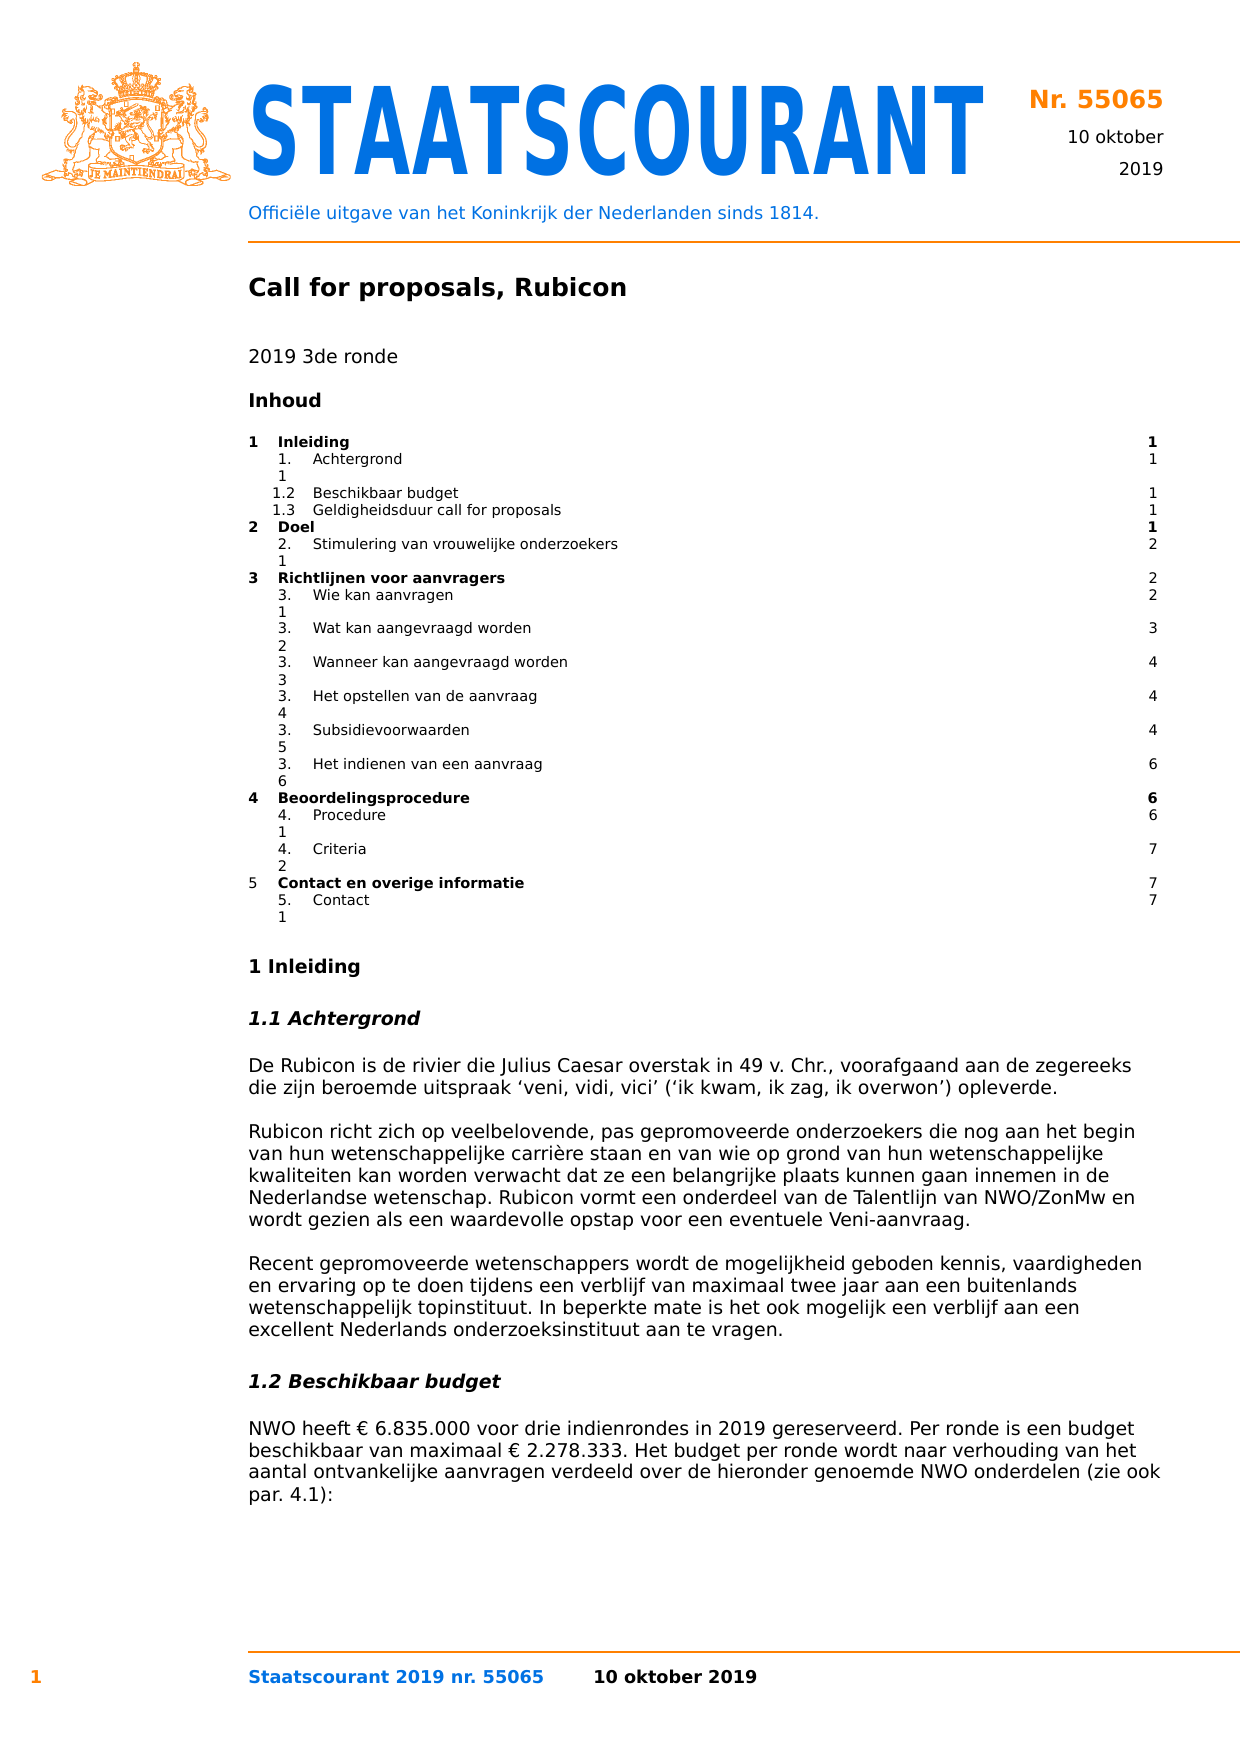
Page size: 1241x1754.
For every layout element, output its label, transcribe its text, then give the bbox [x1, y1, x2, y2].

table_cell 1 [1140, 519, 1163, 536]
text NWO heeft € 6.835.000 voor drie indienrondes in 2019 gereserveerd. Per ronde is een budget beschikbaar van maximaal € 2.278.333. Het budget per ronde wordt naar verhouding van het aantal ontvankelijke aanvragen verdeeld over de hieronder genoemde NWO onderdelen (zie ook par. 4.1): [248, 1417, 1163, 1505]
table_header [25, 62, 248, 241]
table_header Nr. 55065 [998, 62, 1240, 121]
table_cell 6 [1140, 756, 1163, 790]
table_cell [248, 892, 272, 926]
table_cell 3.5 [272, 722, 307, 756]
subtitle 1.1 Achtergrond [248, 1008, 1163, 1030]
table_cell Het opstellen van de aanvraag [307, 688, 1139, 722]
table_cell Subsidievoorwaarden [307, 722, 1139, 756]
table_header 1 [248, 434, 272, 451]
table_cell [248, 756, 272, 790]
table_cell Richtlijnen voor aanvragers [272, 570, 1139, 586]
table_cell 4 [1140, 654, 1163, 688]
table_cell 1 [1140, 485, 1163, 502]
table_cell 3.2 [272, 620, 307, 654]
table_cell Beoordelingsprocedure [272, 790, 1139, 807]
table_cell [248, 620, 272, 654]
subtitle 1.2 Beschikbaar budget [248, 1371, 1163, 1392]
table_cell 1 [1140, 451, 1163, 484]
text Recent gepromoveerde wetenschappers wordt de mogelijkheid geboden kennis, vaardigheden en ervaring op te doen tijdens een verblijf van maximaal twee jaar aan een buitenlands wetenschappelijk topinstituut. In beperkte mate is het ook mogelijk een verblijf aan een excellent Nederlands onderzoeksinstituut aan te vragen. [248, 1253, 1163, 1341]
table_cell 5.1 [272, 892, 307, 926]
table_cell 2019 [998, 153, 1240, 203]
table_cell Geldigheidsduur call for proposals [307, 502, 1139, 518]
table_cell [248, 451, 272, 518]
table_cell 4.2 [272, 841, 307, 875]
table_cell 2 [248, 519, 272, 536]
table_cell 3.3 [272, 654, 307, 688]
subtitle 1 Inleiding [248, 956, 1163, 978]
table_header STAATSCOURANT [248, 62, 998, 203]
table_cell 7 [1140, 892, 1163, 926]
table_cell 4.1 [272, 807, 307, 841]
table_cell 3 [248, 570, 272, 586]
table_cell 7 [1140, 841, 1163, 875]
table_cell 6 [1140, 807, 1163, 841]
table_cell Contact en overige informatie [272, 875, 1139, 892]
table_cell Beschikbaar budget [307, 485, 1139, 502]
text Inhoud [248, 390, 1163, 412]
table_cell 2 [1140, 586, 1163, 620]
table_cell 4 [1140, 688, 1163, 722]
table_cell Contact [307, 892, 1139, 926]
table_cell 3.4 [272, 688, 307, 722]
subtitle Call for proposals, Rubicon [248, 273, 1163, 302]
table_cell 1.1 [272, 451, 307, 484]
table_cell 4 [248, 790, 272, 807]
table_header 1 [1140, 434, 1163, 451]
table_cell 2 [1140, 570, 1163, 586]
table_cell 1.3 [272, 502, 307, 518]
table_cell 1.2 [272, 485, 307, 502]
table_cell 5 [248, 875, 272, 892]
table_cell 7 [1140, 875, 1163, 892]
table_cell 3 [1140, 620, 1163, 654]
table_cell 4 [1140, 722, 1163, 756]
table_cell [248, 807, 272, 841]
table_cell [248, 688, 272, 722]
table_cell Stimulering van vrouwelijke onderzoekers [307, 536, 1139, 569]
table_cell Het indienen van een aanvraag [307, 756, 1139, 790]
table_cell [248, 586, 272, 620]
table_cell Wanneer kan aangevraagd worden [307, 654, 1139, 688]
table_cell 2.1 [272, 536, 307, 569]
picture [41, 62, 231, 186]
table_cell Doel [272, 519, 1139, 536]
table_cell 1 [1140, 502, 1163, 518]
text De Rubicon is de rivier die Julius Caesar overstak in 49 v. Chr., voorafgaand aan de zegereeks die zijn beroemde uitspraak ‘veni, vidi, vici’ (‘ik kwam, ik zag, ik overwon’) opleverde. [248, 1055, 1163, 1099]
table_cell 6 [1140, 790, 1163, 807]
table_cell 3.1 [272, 586, 307, 620]
table_cell 3.6 [272, 756, 307, 790]
table_cell Achtergrond [307, 451, 1139, 484]
table_cell Criteria [307, 841, 1139, 875]
text 2019 3de ronde [248, 346, 1163, 368]
table_cell [248, 841, 272, 875]
table_cell Wat kan aangevraagd worden [307, 620, 1139, 654]
table_cell Officiële uitgave van het Koninkrijk der Nederlanden sinds 1814. [248, 203, 1240, 241]
table_cell [248, 536, 272, 569]
table_cell [248, 722, 272, 756]
table_header Inleiding [272, 434, 1139, 451]
table_cell 2 [1140, 536, 1163, 569]
table_cell 10 oktober [998, 121, 1240, 153]
table_cell Procedure [307, 807, 1139, 841]
text Rubicon richt zich op veelbelovende, pas gepromoveerde onderzoekers die nog aan het begin van hun wetenschappelijke carrière staan en van wie op grond van hun wetenschappelijke kwaliteiten kan worden verwacht dat ze een belangrijke plaats kunnen gaan innemen in de Nederlandse wetenschap. Rubicon vormt een onderdeel van de Talentlijn van NWO/ZonMw en wordt gezien als een waardevolle opstap voor een eventuele Veni-aanvraag. [248, 1121, 1163, 1231]
table_cell Wie kan aanvragen [307, 586, 1139, 620]
table_cell [248, 654, 272, 688]
